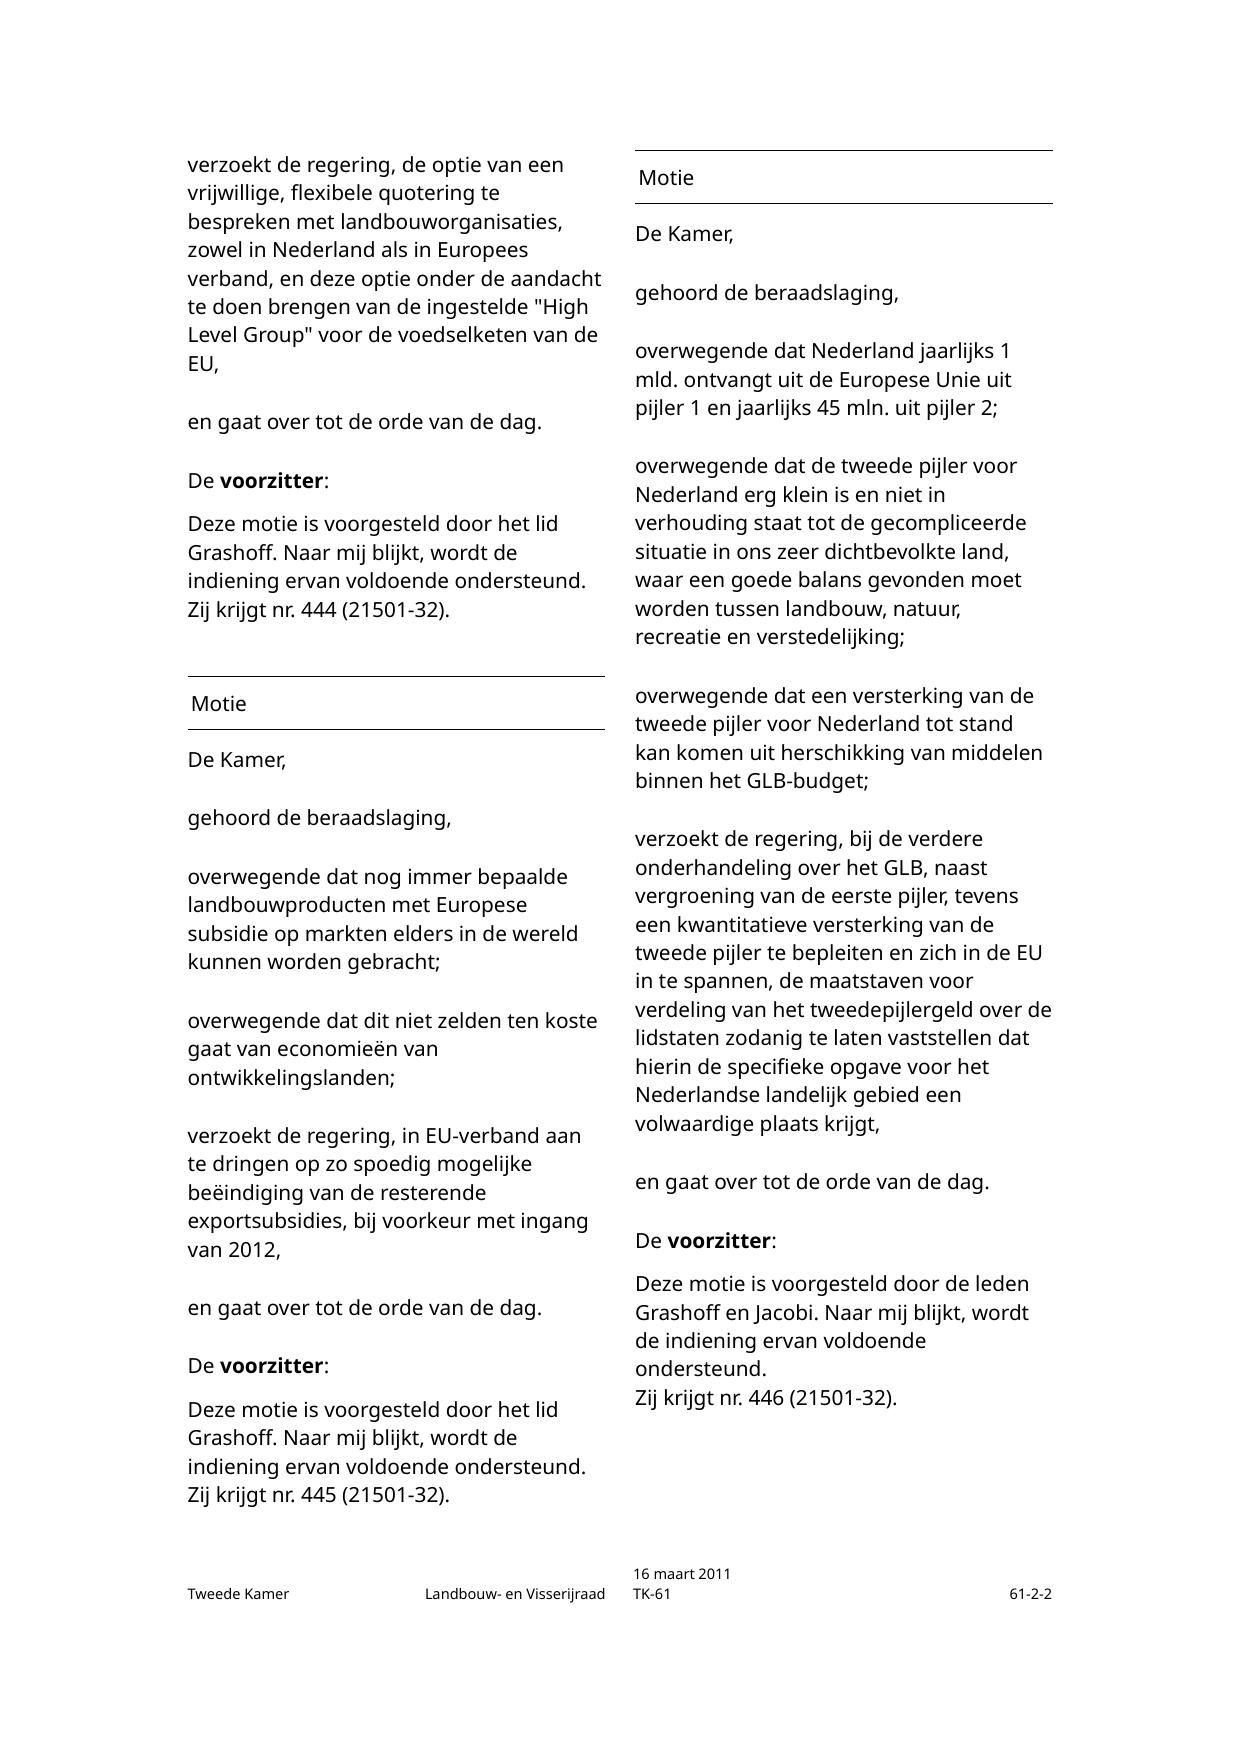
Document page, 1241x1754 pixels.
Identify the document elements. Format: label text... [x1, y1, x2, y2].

text De voorzitter: [187, 1352, 605, 1380]
text en gaat over tot de orde van de dag. [635, 1167, 1053, 1196]
text verzoekt de regering, in EU-verband aan te dringen op zo spoedig mogelijke beëindiging van de resterende exportsubsidies, bij voorkeur met ingang van 2012, [187, 1121, 605, 1263]
text De Kamer, [187, 745, 605, 773]
text verzoekt de regering, bij de verdere onderhandeling over het GLB, naast vergroening van de eerste pijler, tevens een kwantitatieve versterking van de tweede pijler te bepleiten en zich in de EU in te spannen, de maatstaven voor verdeling van het tweedepijlergeld over de lidstaten zodanig te laten vaststellen dat hierin de specifieke opgave voor het Nederlandse landelijk gebied een volwaardige plaats krijgt, [635, 824, 1053, 1137]
text De voorzitter: [635, 1226, 1053, 1254]
text en gaat over tot de orde van de dag. [187, 1293, 605, 1322]
text gehoord de beraadslaging, [635, 278, 1053, 306]
text Zij krijgt nr. 444 (21501-32). [187, 595, 605, 623]
text verzoekt de regering, de optie van een vrijwillige, flexibele quotering te bespreken met landbouworganisaties, zowel in Nederland als in Europees verband, en deze optie onder de aandacht te doen brengen van de ingestelde "High Level Group" voor de voedselketen van de EU, [187, 150, 605, 377]
subtitle Motie [187, 677, 605, 730]
text overwegende dat Nederland jaarlijks 1 mld. ontvangt uit de Europese Unie uit pijler 1 en jaarlijks 45 mln. uit pijler 2; [635, 336, 1053, 422]
text gehoord de beraadslaging, [187, 803, 605, 832]
text Deze motie is voorgesteld door de leden Grashoff en Jacobi. Naar mij blijkt, wordt de indiening ervan voldoende ondersteund. [635, 1269, 1053, 1383]
text overwegende dat de tweede pijler voor Nederland erg klein is en niet in verhouding staat tot de gecompliceerde situatie in ons zeer dichtbevolkte land, waar een goede balans gevonden moet worden tussen landbouw, natuur, recreatie en verstedelijking; [635, 452, 1053, 651]
text en gaat over tot de orde van de dag. [187, 407, 605, 436]
text Zij krijgt nr. 445 (21501-32). [187, 1480, 605, 1509]
subtitle Motie [635, 151, 1053, 203]
text De voorzitter: [187, 466, 605, 494]
text overwegende dat nog immer bepaalde landbouwproducten met Europese subsidie op markten elders in de wereld kunnen worden gebracht; [187, 862, 605, 976]
text Deze motie is voorgesteld door het lid Grashoff. Naar mij blijkt, wordt de indiening ervan voldoende ondersteund. [187, 1395, 605, 1480]
text Deze motie is voorgesteld door het lid Grashoff. Naar mij blijkt, wordt de indiening ervan voldoende ondersteund. [187, 509, 605, 595]
text De Kamer, [635, 219, 1053, 248]
text overwegende dat een versterking van de tweede pijler voor Nederland tot stand kan komen uit herschikking van middelen binnen het GLB-budget; [635, 681, 1053, 794]
text overwegende dat dit niet zelden ten koste gaat van economieën van ontwikkelingslanden; [187, 1006, 605, 1091]
text Zij krijgt nr. 446 (21501-32). [635, 1383, 1053, 1411]
